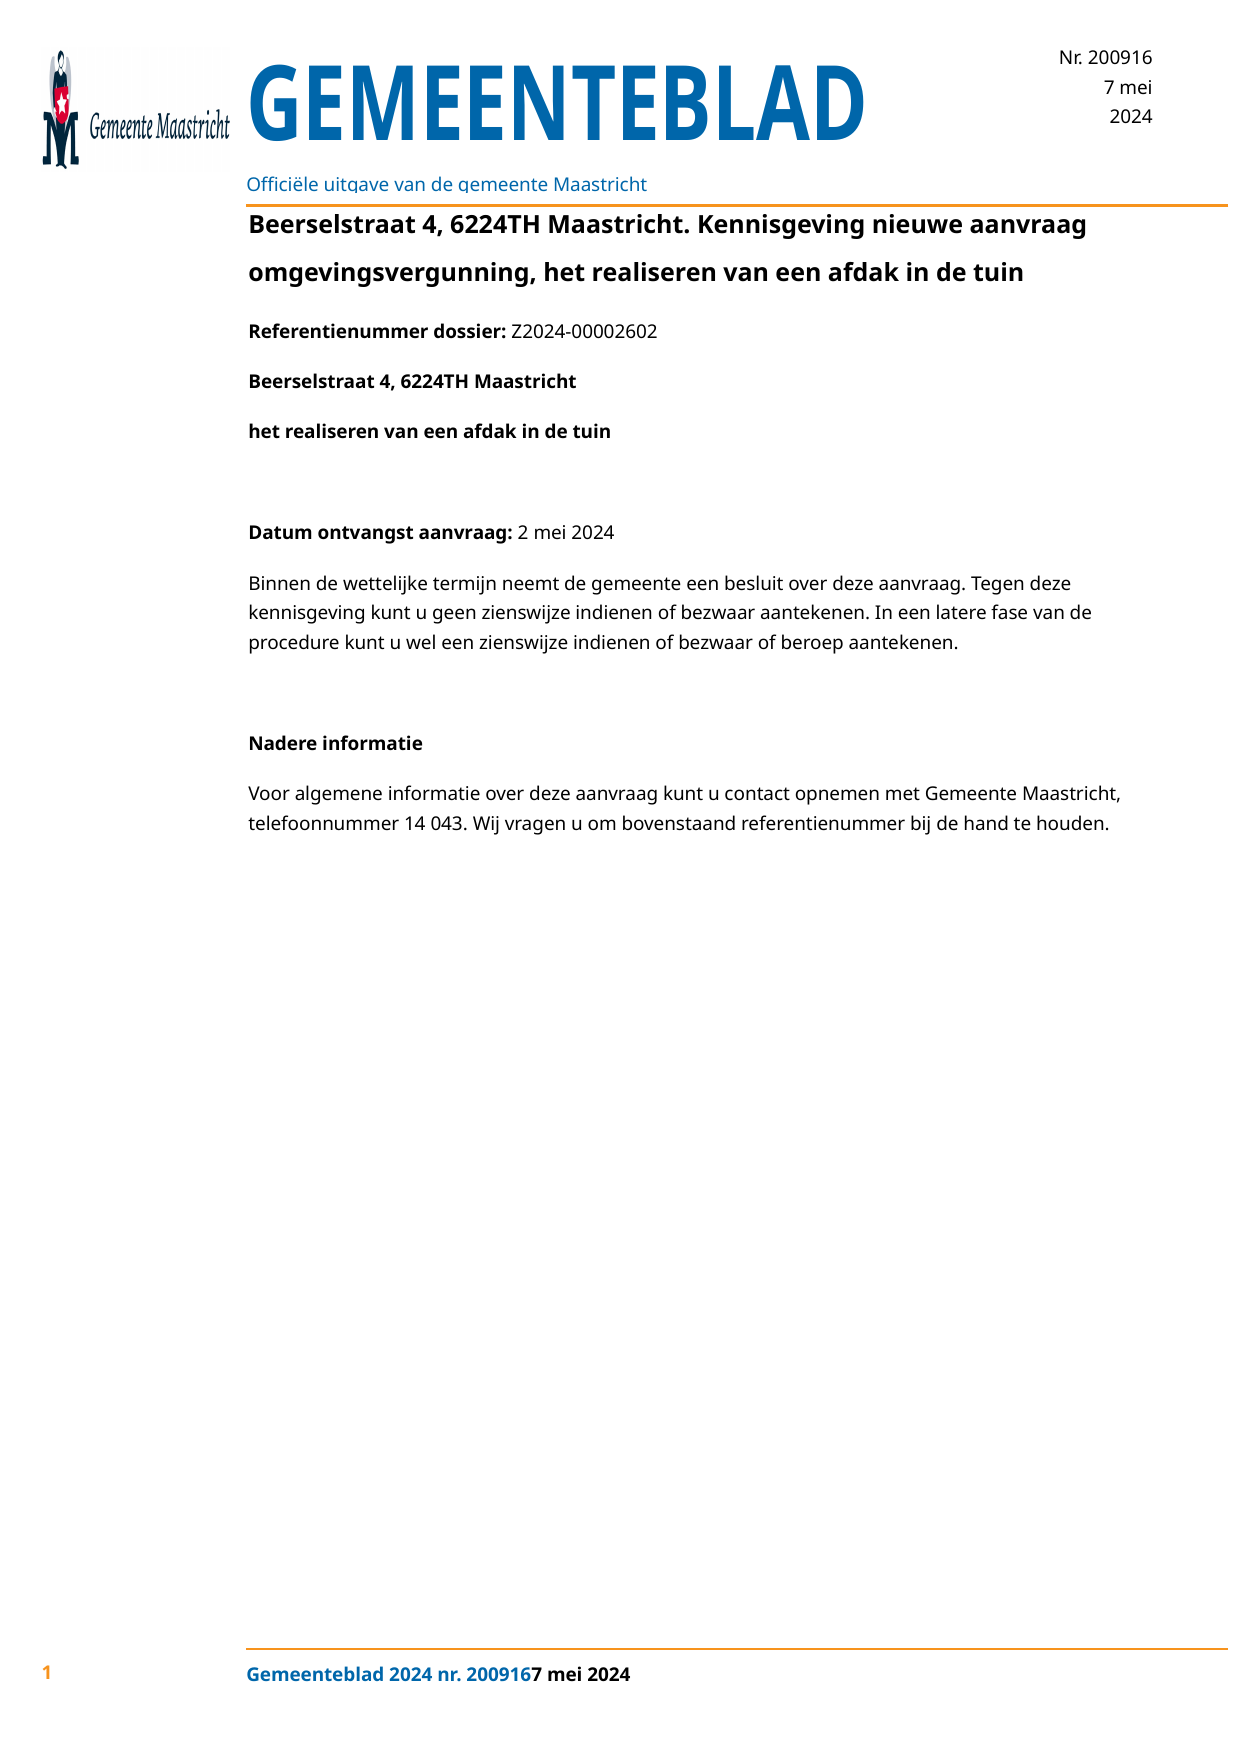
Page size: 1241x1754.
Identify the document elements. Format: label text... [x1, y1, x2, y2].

text Nadere informatie [248, 730, 1152, 756]
text Binnen de wettelijke termijn neemt de gemeente een besluit over deze aanvraag. Tegen deze kennisgeving kunt u geen zienswijze indienen of bezwaar aantekenen. In een latere fase van de procedure kunt u wel een zienswijze indienen of bezwaar of beroep aantekenen. [248, 570, 1152, 655]
text Referentienummer dossier: Z2024-00002602 [248, 318, 1152, 344]
text Voor algemene informatie over deze aanvraag kunt u contact opnemen met Gemeente Maastricht, telefoonnummer 14 043. Wij vragen u om bovenstaand referentienummer bij de hand te houden. [248, 780, 1152, 836]
text Beerselstraat 4, 6224TH Maastricht [248, 368, 1152, 394]
text het realiseren van een afdak in de tuin [248, 419, 1152, 444]
text Datum ontvangst aanvraag: 2 mei 2024 [248, 519, 1152, 545]
text Beerselstraat 4, 6224TH Maastricht. Kennisgeving nieuwe aanvraag omgevingsvergunning, het realiseren van een afdak in de tuin [248, 207, 1152, 288]
picture [41, 47, 231, 172]
